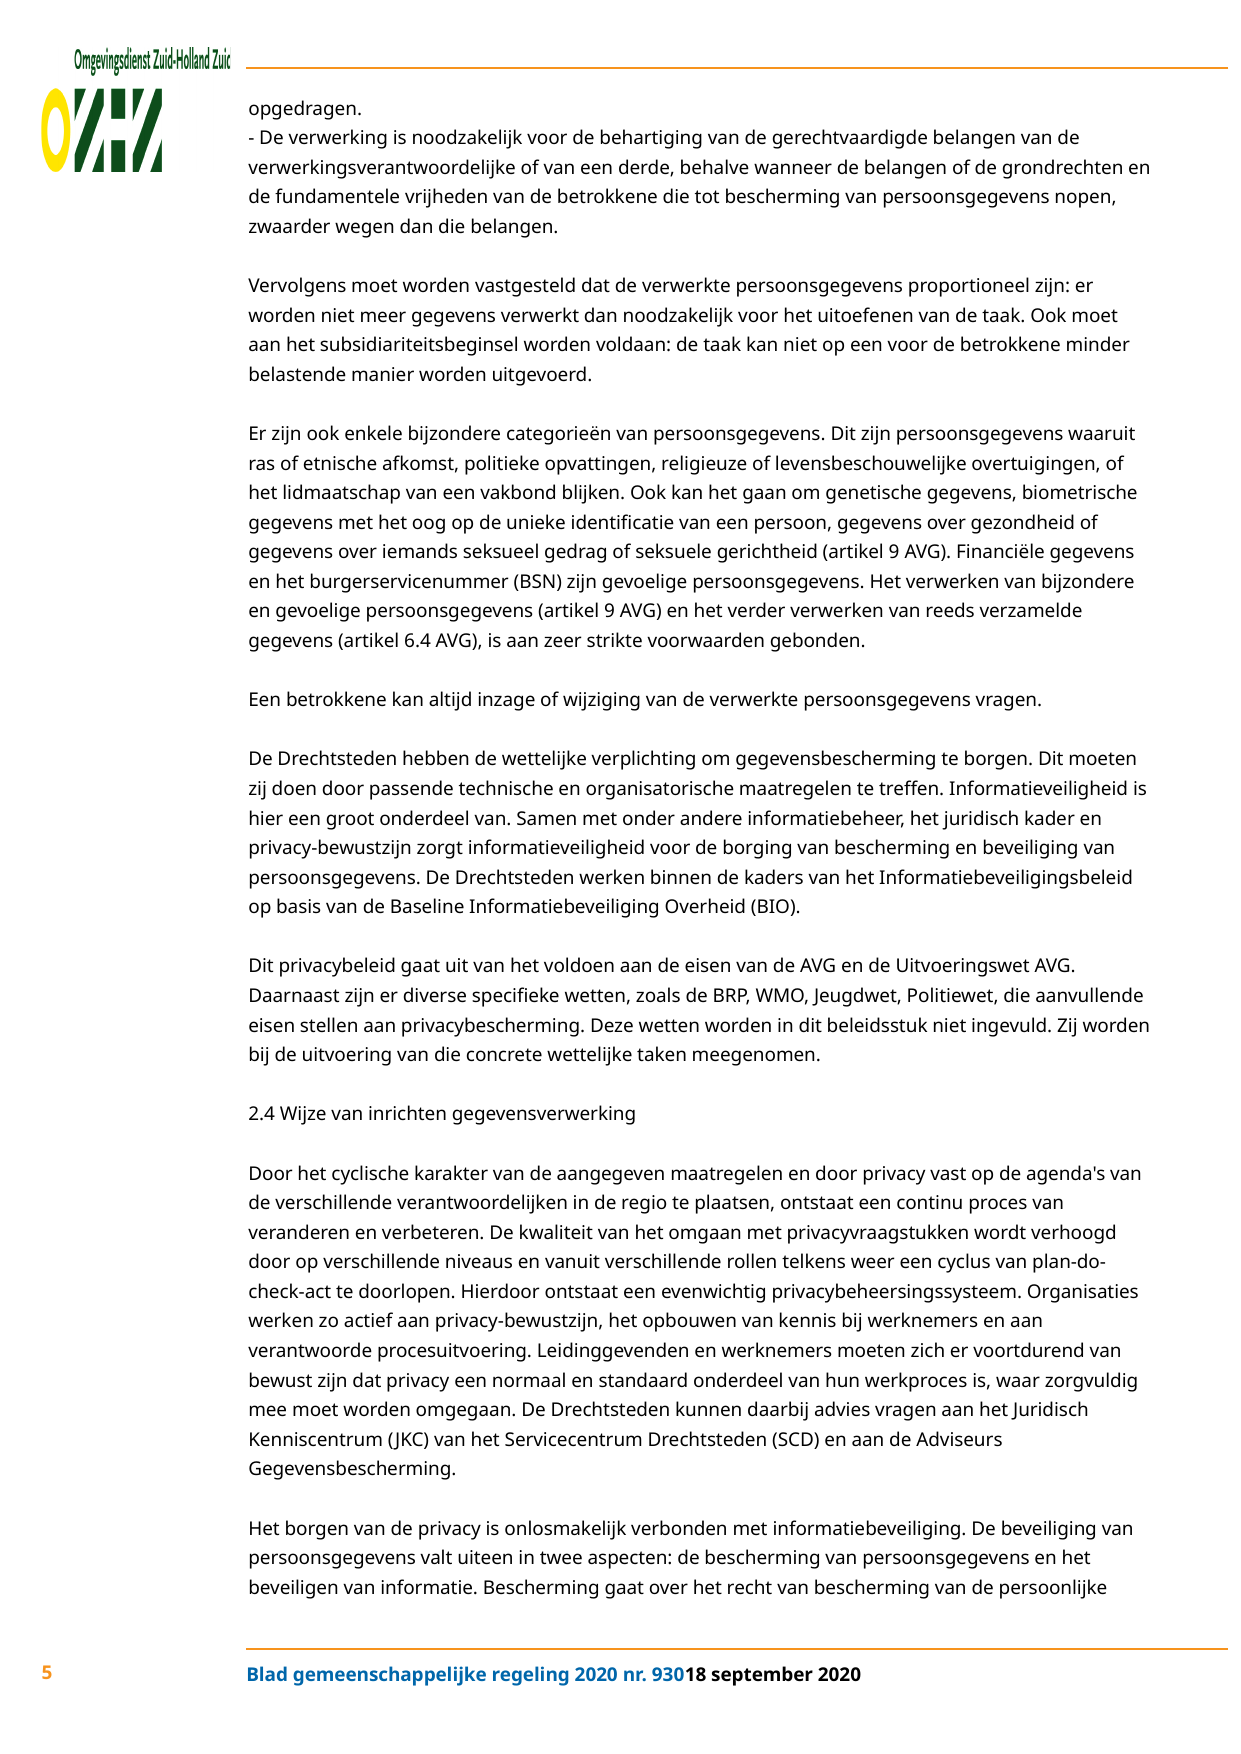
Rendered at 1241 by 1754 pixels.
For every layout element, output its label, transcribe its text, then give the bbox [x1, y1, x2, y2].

text Er zijn ook enkele bijzondere categorieën van persoonsgegevens. Dit zijn persoonsgegevens waaruit ras of etnische afkomst, politieke opvattingen, religieuze of levensbeschouwelijke overtuigingen, of het lidmaatschap van een vakbond blijken. Ook kan het gaan om genetische gegevens, biometrische gegevens met het oog op de unieke identificatie van een persoon, gegevens over gezondheid of gegevens over iemands seksueel gedrag of seksuele gerichtheid (artikel 9 AVG). Financiële gegevens en het burgerservicenummer (BSN) zijn gevoelige persoonsgegevens. Het verwerken van bijzondere en gevoelige persoonsgegevens (artikel 9 AVG) en het verder verwerken van reeds verzamelde gegevens (artikel 6.4 AVG), is aan zeer strikte voorwaarden gebonden. [248, 420, 1152, 653]
text - De verwerking is noodzakelijk voor de behartiging van de gerechtvaardigde belangen van de verwerkingsverantwoordelijke of van een derde, behalve wanneer de belangen of de grondrechten en de fundamentele vrijheden van de betrokkene die tot bescherming van persoonsgegevens nopen, zwaarder wegen dan die belangen. [248, 124, 1152, 239]
text Dit privacybeleid gaat uit van het voldoen aan de eisen van de AVG en de Uitvoeringswet AVG. Daarnaast zijn er diverse specifieke wetten, zoals de BRP, WMO, Jeugdwet, Politiewet, die aanvullende eisen stellen aan privacybescherming. Deze wetten worden in dit beleidsstuk niet ingevuld. Zij worden bij de uitvoering van die concrete wettelijke taken meegenomen. [248, 953, 1152, 1067]
text De Drechtsteden hebben de wettelijke verplichting om gegevensbescherming te borgen. Dit moeten zij doen door passende technische en organisatorische maatregelen te treffen. Informatieveiligheid is hier een groot onderdeel van. Samen met onder andere informatiebeheer, het juridisch kader en privacy-bewustzijn zorgt informatieveiligheid voor de borging van bescherming en beveiliging van persoonsgegevens. De Drechtsteden werken binnen de kaders van het Informatiebeveiligingsbeleid op basis van de Baseline Informatiebeveiliging Overheid (BIO). [248, 746, 1152, 919]
text Een betrokkene kan altijd inzage of wijziging van de verwerkte persoonsgegevens vragen. [248, 686, 1152, 712]
text 2.4 Wijze van inrichten gegevensverwerking [248, 1101, 1152, 1126]
text Door het cyclische karakter van de aangegeven maatregelen en door privacy vast op de agenda's van de verschillende verantwoordelijken in de regio te plaatsen, ontstaat een continu proces van veranderen en verbeteren. De kwaliteit van het omgaan met privacyvraagstukken wordt verhoogd door op verschillende niveaus en vanuit verschillende rollen telkens weer een cyclus van plan-do-check-act te doorlopen. Hierdoor ontstaat een evenwichtig privacybeheersingssysteem. Organisaties werken zo actief aan privacy-bewustzijn, het opbouwen van kennis bij werknemers en aan verantwoorde procesuitvoering. Leidinggevenden en werknemers moeten zich er voortdurend van bewust zijn dat privacy een normaal en standaard onderdeel van hun werkproces is, waar zorgvuldig mee moet worden omgegaan. De Drechtsteden kunnen daarbij advies vragen aan het Juridisch Kenniscentrum (JKC) van het Servicecentrum Drechtsteden (SCD) en aan de Adviseurs Gegevensbescherming. [248, 1160, 1152, 1481]
text Vervolgens moet worden vastgesteld dat de verwerkte persoonsgegevens proportioneel zijn: er worden niet meer gegevens verwerkt dan noodzakelijk voor het uitoefenen van de taak. Ook moet aan het subsidiariteitsbeginsel worden voldaan: de taak kan niet op een voor de betrokkene minder belastende manier worden uitgevoerd. [248, 272, 1152, 387]
picture [41, 47, 231, 172]
text Het borgen van de privacy is onlosmakelijk verbonden met informatiebeveiliging. De beveiliging van persoonsgegevens valt uiteen in twee aspecten: de bescherming van persoonsgegevens en het beveiligen van informatie. Bescherming gaat over het recht van bescherming van de persoonlijke [248, 1515, 1152, 1600]
text opgedragen. [248, 95, 1152, 121]
